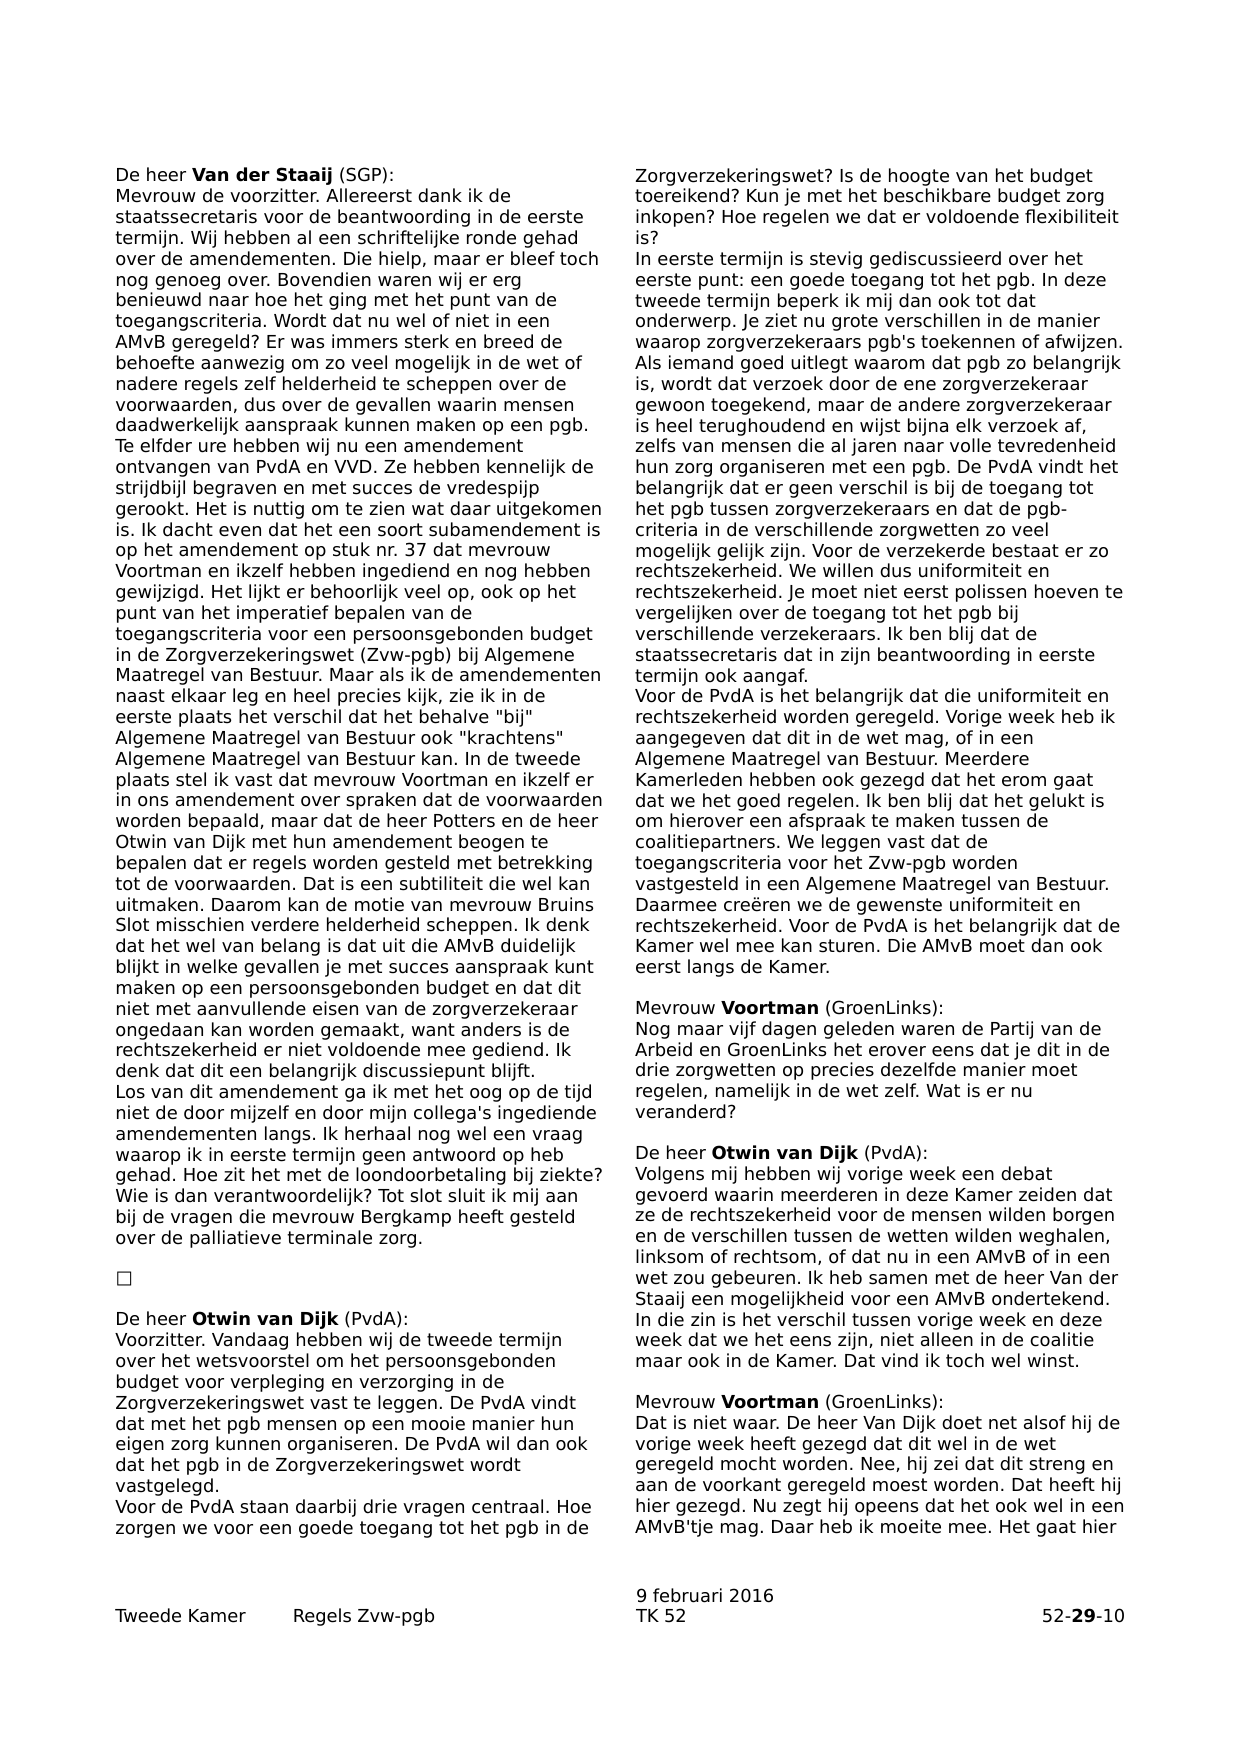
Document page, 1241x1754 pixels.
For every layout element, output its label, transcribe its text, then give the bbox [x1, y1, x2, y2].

text Mevrouw Voortman (GroenLinks): [635, 998, 1125, 1018]
text Mevrouw de voorzitter. Allereerst dank ik de staatssecretaris voor de beantwoording in de eerste termijn. Wij hebben al een schriftelijke ronde gehad over de amendementen. Die hielp, maar er bleef toch nog genoeg over. Bovendien waren wij er erg benieuwd naar hoe het ging met het punt van de toegangscriteria. Wordt dat nu wel of niet in een AMvB geregeld? Er was immers sterk en breed de behoefte aanwezig om zo veel mogelijk in de wet of nadere regels zelf helderheid te scheppen over de voorwaarden, dus over de gevallen waarin mensen daadwerkelijk aanspraak kunnen maken op een pgb. [115, 186, 605, 436]
text Dat is niet waar. De heer Van Dijk doet net alsof hij de vorige week heeft gezegd dat dit wel in de wet geregeld mocht worden. Nee, hij zei dat dit streng en aan de voorkant geregeld moest worden. Dat heeft hij hier gezegd. Nu zegt hij opeens dat het ook wel in een AMvB'tje mag. Daar heb ik moeite mee. Het gaat hier [635, 1412, 1125, 1537]
text De heer Otwin van Dijk (PvdA): [635, 1143, 1125, 1163]
text De heer Otwin van Dijk (PvdA): [115, 1309, 605, 1330]
text Mevrouw Voortman (GroenLinks): [635, 1392, 1125, 1412]
text Voor de PvdA is het belangrijk dat die uniformiteit en rechtszekerheid worden geregeld. Vorige week heb ik aangegeven dat dit in de wet mag, of in een Algemene Maatregel van Bestuur. Meerdere Kamerleden hebben ook gezegd dat het erom gaat dat we het goed regelen. Ik ben blij dat het gelukt is om hierover een afspraak te maken tussen de coalitiepartners. We leggen vast dat de toegangscriteria voor het Zvw-pgb worden vastgesteld in een Algemene Maatregel van Bestuur. Daarmee creëren we de gewenste uniformiteit en rechtszekerheid. Voor de PvdA is het belangrijk dat de Kamer wel mee kan sturen. Die AMvB moet dan ook eerst langs de Kamer. [635, 686, 1125, 978]
text Te elfder ure hebben wij nu een amendement ontvangen van PvdA en VVD. Ze hebben kennelijk de strijdbijl begraven en met succes de vredespijp gerookt. Het is nuttig om te zien wat daar uitgekomen is. Ik dacht even dat het een soort subamendement is op het amendement op stuk nr. 37 dat mevrouw Voortman en ikzelf hebben ingediend en nog hebben gewijzigd. Het lijkt er behoorlijk veel op, ook op het punt van het imperatief bepalen van de toegangscriteria voor een persoonsgebonden budget in de Zorgverzekeringswet (Zvw-pgb) bij Algemene Maatregel van Bestuur. Maar als ik de amendementen naast elkaar leg en heel precies kijk, zie ik in de eerste plaats het verschil dat het behalve "bij" Algemene Maatregel van Bestuur ook "krachtens" Algemene Maatregel van Bestuur kan. In de tweede plaats stel ik vast dat mevrouw Voortman en ikzelf er in ons amendement over spraken dat de voorwaarden worden bepaald, maar dat de heer Potters en de heer Otwin van Dijk met hun amendement beogen te bepalen dat er regels worden gesteld met betrekking tot de voorwaarden. Dat is een subtiliteit die wel kan uitmaken. Daarom kan de motie van mevrouw Bruins Slot misschien verdere helderheid scheppen. Ik denk dat het wel van belang is dat uit die AMvB duidelijk blijkt in welke gevallen je met succes aanspraak kunt maken op een persoonsgebonden budget en dat dit niet met aanvullende eisen van de zorgverzekeraar ongedaan kan worden gemaakt, want anders is de rechtszekerheid er niet voldoende mee gediend. Ik denk dat dit een belangrijk discussiepunt blijft. [115, 436, 605, 1082]
text Zorgverzekeringswet? Is de hoogte van het budget toereikend? Kun je met het beschikbare budget zorg inkopen? Hoe regelen we dat er voldoende flexibiliteit is? [635, 165, 1125, 249]
text Volgens mij hebben wij vorige week een debat gevoerd waarin meerderen in deze Kamer zeiden dat ze de rechtszekerheid voor de mensen wilden borgen en de verschillen tussen de wetten wilden weghalen, linksom of rechtsom, of dat nu in een AMvB of in een wet zou gebeuren. Ik heb samen met de heer Van der Staaij een mogelijkheid voor een AMvB ondertekend. In die zin is het verschil tussen vorige week en deze week dat we het eens zijn, niet alleen in de coalitie maar ook in de Kamer. Dat vind ik toch wel winst. [635, 1163, 1125, 1372]
text In eerste termijn is stevig gediscussieerd over het eerste punt: een goede toegang tot het pgb. In deze tweede termijn beperk ik mij dan ook tot dat onderwerp. Je ziet nu grote verschillen in de manier waarop zorgverzekeraars pgb's toekennen of afwijzen. Als iemand goed uitlegt waarom dat pgb zo belangrijk is, wordt dat verzoek door de ene zorgverzekeraar gewoon toegekend, maar de andere zorgverzekeraar is heel terughoudend en wijst bijna elk verzoek af, zelfs van mensen die al jaren naar volle tevredenheid hun zorg organiseren met een pgb. De PvdA vindt het belangrijk dat er geen verschil is bij de toegang tot het pgb tussen zorgverzekeraars en dat de pgb-criteria in de verschillende zorgwetten zo veel mogelijk gelijk zijn. Voor de verzekerde bestaat er zo rechtszekerheid. We willen dus uniformiteit en rechtszekerheid. Je moet niet eerst polissen hoeven te vergelijken over de toegang tot het pgb bij verschillende verzekeraars. Ik ben blij dat de staatssecretaris dat in zijn beantwoording in eerste termijn ook aangaf. [635, 249, 1125, 686]
text Voor de PvdA staan daarbij drie vragen centraal. Hoe zorgen we voor een goede toegang tot het pgb in de [115, 1497, 605, 1538]
text Nog maar vijf dagen geleden waren de Partij van de Arbeid en GroenLinks het erover eens dat je dit in de drie zorgwetten op precies dezelfde manier moet regelen, namelijk in de wet zelf. Wat is er nu veranderd? [635, 1018, 1125, 1123]
text ⬜ [115, 1268, 605, 1289]
text De heer Van der Staaij (SGP): [115, 165, 605, 186]
text Los van dit amendement ga ik met het oog op de tijd niet de door mijzelf en door mijn collega's ingediende amendementen langs. Ik herhaal nog wel een vraag waarop ik in eerste termijn geen antwoord op heb gehad. Hoe zit het met de loondoorbetaling bij ziekte? Wie is dan verantwoordelijk? Tot slot sluit ik mij aan bij de vragen die mevrouw Bergkamp heeft gesteld over de palliatieve terminale zorg. [115, 1082, 605, 1248]
text Voorzitter. Vandaag hebben wij de tweede termijn over het wetsvoorstel om het persoonsgebonden budget voor verpleging en verzorging in de Zorgverzekeringswet vast te leggen. De PvdA vindt dat met het pgb mensen op een mooie manier hun eigen zorg kunnen organiseren. De PvdA wil dan ook dat het pgb in de Zorgverzekeringswet wordt vastgelegd. [115, 1330, 605, 1497]
